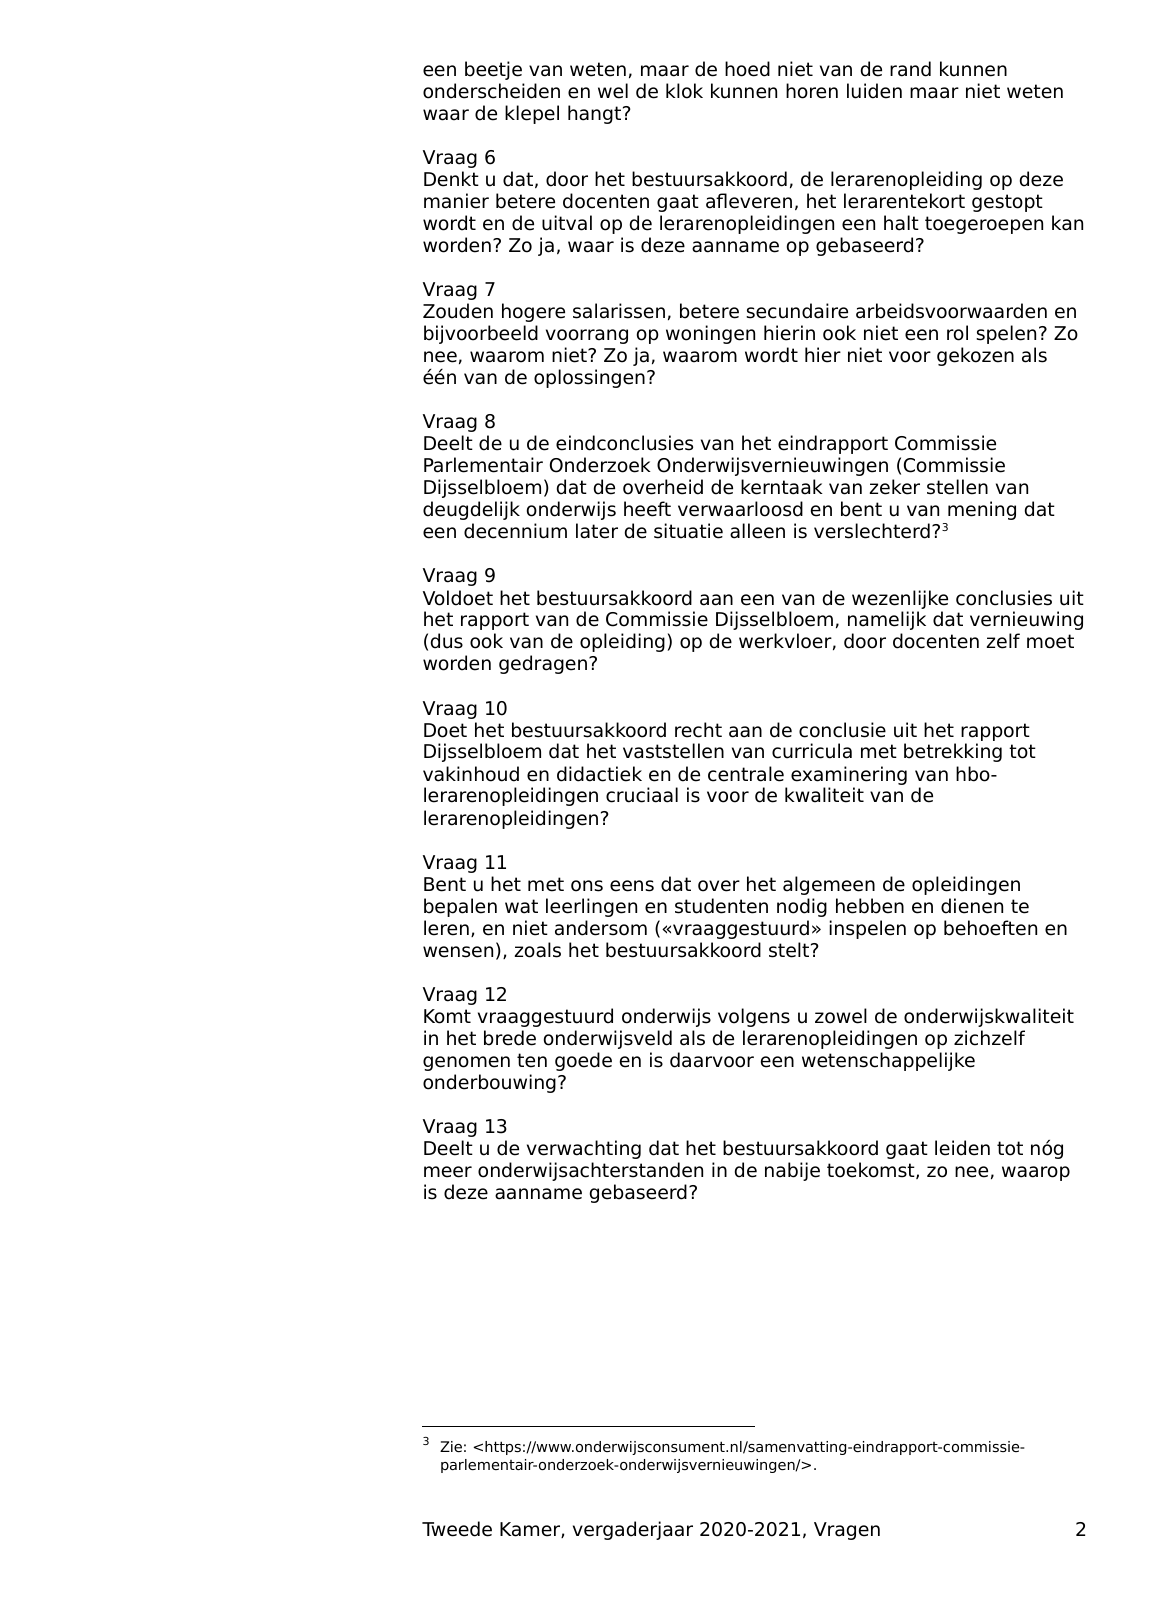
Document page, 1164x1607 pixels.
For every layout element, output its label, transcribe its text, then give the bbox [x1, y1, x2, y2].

text Vraag 12 [422, 984, 1087, 1006]
text Vraag 10 [422, 697, 1087, 719]
text Voldoet het bestuursakkoord aan een van de wezenlijke conclusies uit het rapport van de Commissie Dijsselbloem, namelijk dat vernieuwing (dus ook van de opleiding) op de werkvloer, door docenten zelf moet worden gedragen? [422, 587, 1087, 675]
text Komt vraaggestuurd onderwijs volgens u zowel de onderwijskwaliteit in het brede onderwijsveld als de lerarenopleidingen op zichzelf genomen ten goede en is daarvoor een wetenschappelijke onderbouwing? [422, 1006, 1087, 1093]
text een beetje van weten, maar de hoed niet van de rand kunnen onderscheiden en wel de klok kunnen horen luiden maar niet weten waar de klepel hangt? [422, 59, 1087, 125]
text Bent u het met ons eens dat over het algemeen de opleidingen bepalen wat leerlingen en studenten nodig hebben en dienen te leren, en niet andersom («vraaggestuurd» inspelen op behoeften en wensen), zoals het bestuursakkoord stelt? [422, 873, 1087, 961]
text Vraag 9 [422, 565, 1087, 587]
text Deelt u de verwachting dat het bestuursakkoord gaat leiden tot nóg meer onderwijsachterstanden in de nabije toekomst, zo nee, waarop is deze aanname gebaseerd? [422, 1138, 1087, 1204]
text Doet het bestuursakkoord recht aan de conclusie uit het rapport Dijsselbloem dat het vaststellen van curricula met betrekking tot vakinhoud en didactiek en de centrale examinering van hbo-lerarenopleidingen cruciaal is voor de kwaliteit van de lerarenopleidingen? [422, 719, 1087, 829]
text Vraag 7 [422, 279, 1087, 301]
text Vraag 11 [422, 852, 1087, 873]
text Vraag 8 [422, 411, 1087, 433]
text Vraag 13 [422, 1116, 1087, 1138]
text Deelt de u de eindconclusies van het eindrapport Commissie Parlementair Onderzoek Onderwijsvernieuwingen (Commissie Dijsselbloem) dat de overheid de kerntaak van zeker stellen van deugdelijk onderwijs heeft verwaarloosd en bent u van mening dat een decennium later de situatie alleen is verslechterd? [422, 433, 1087, 543]
text Vraag 6 [422, 147, 1087, 169]
text Zouden hogere salarissen, betere secundaire arbeidsvoorwaarden en bijvoorbeeld voorrang op woningen hierin ook niet een rol spelen? Zo nee, waarom niet? Zo ja, waarom wordt hier niet voor gekozen als één van de oplossingen? [422, 301, 1087, 389]
text Denkt u dat, door het bestuursakkoord, de lerarenopleiding op deze manier betere docenten gaat afleveren, het lerarentekort gestopt wordt en de uitval op de lerarenopleidingen een halt toegeroepen kan worden? Zo ja, waar is deze aanname op gebaseerd? [422, 169, 1087, 257]
text Zie: <https://www.onderwijsconsument.nl/samenvatting-eindrapport-commissie-parlementair-onderzoek-onderwijsvernieuwingen/>. [422, 1435, 1087, 1474]
